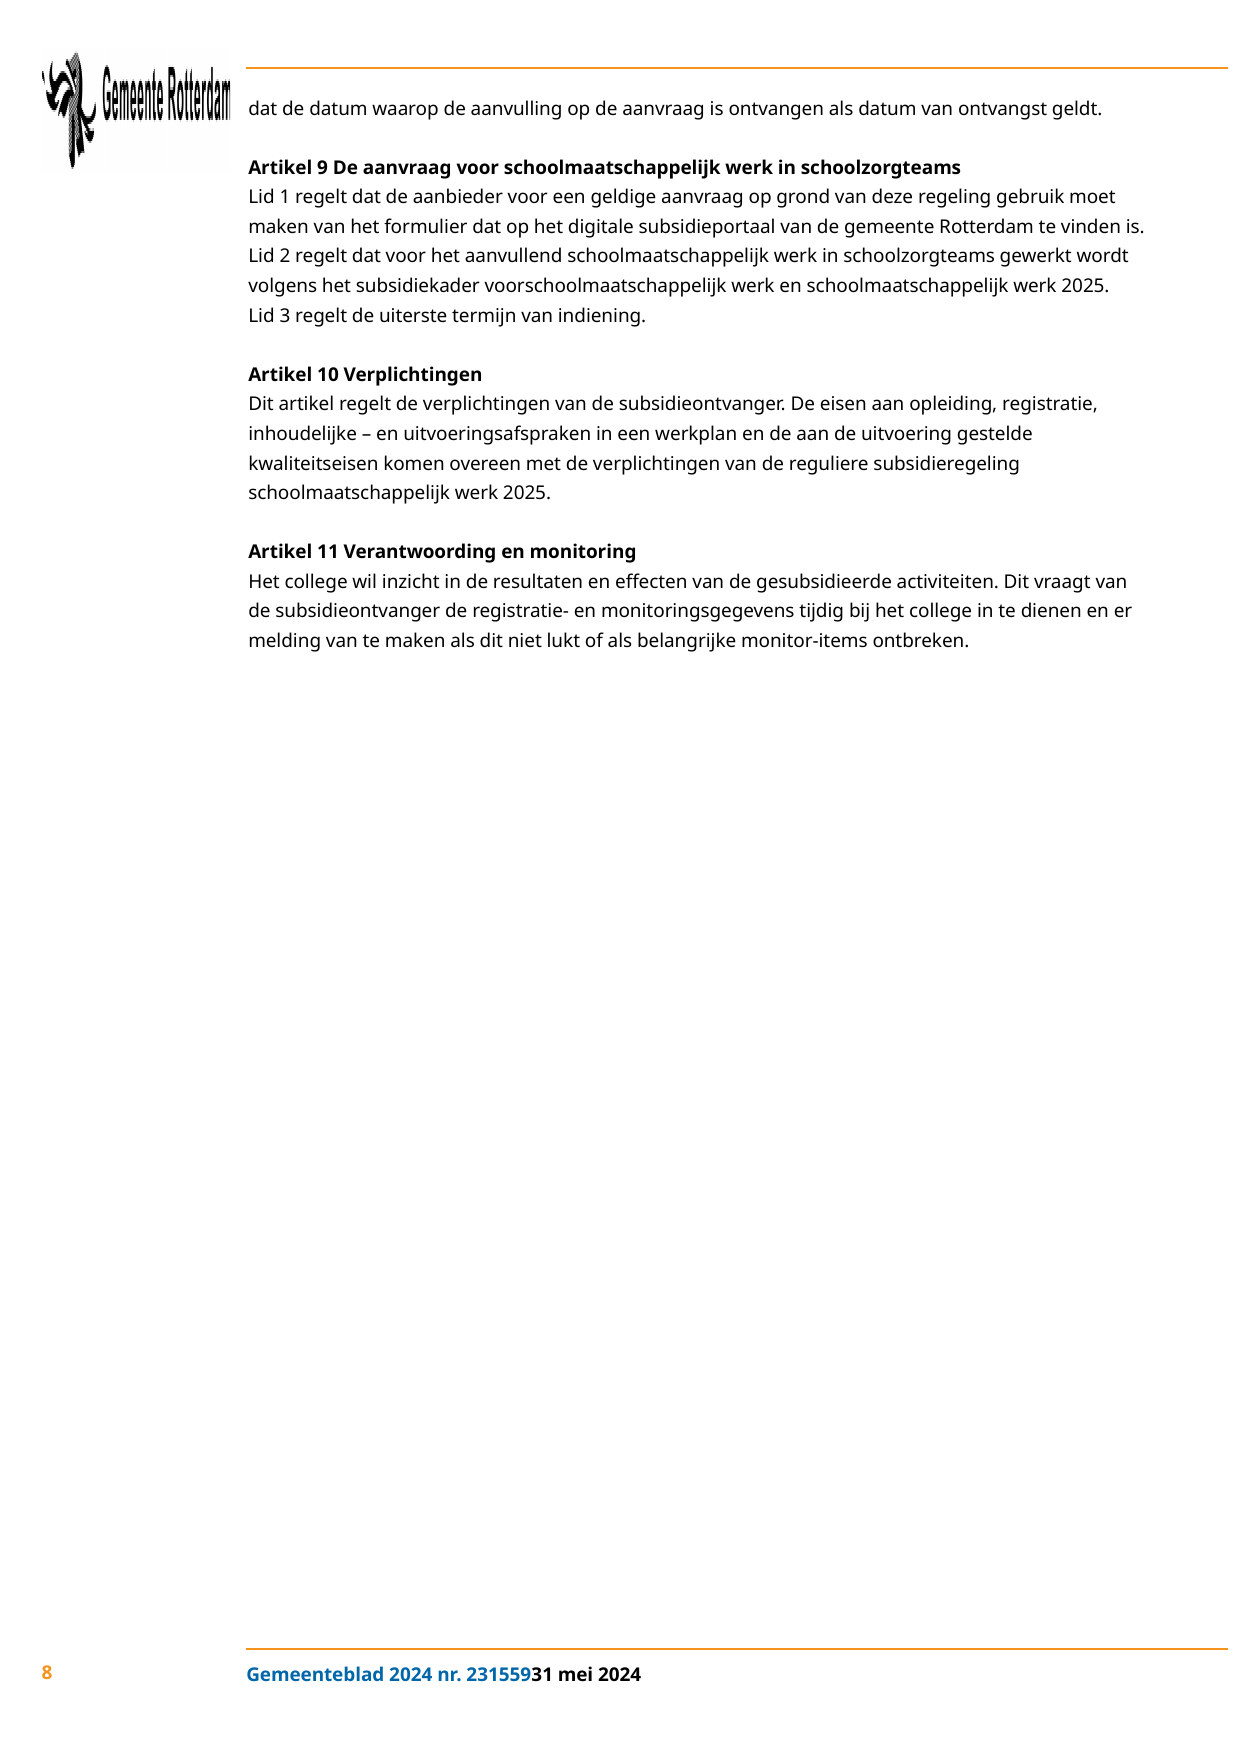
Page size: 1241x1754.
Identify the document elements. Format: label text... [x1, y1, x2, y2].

text Lid 1 regelt dat de aanbieder voor een geldige aanvraag op grond van deze regeling gebruik moet maken van het formulier dat op het digitale subsidieportaal van de gemeente Rotterdam te vinden is. [248, 183, 1152, 239]
text Artikel 11 Verantwoording en monitoring [248, 538, 1152, 564]
text dat de datum waarop de aanvulling op de aanvraag is ontvangen als datum van ontvangst geldt. [248, 95, 1152, 121]
text Artikel 9 De aanvraag voor schoolmaatschappelijk werk in schoolzorgteams [248, 154, 1152, 180]
text Lid 3 regelt de uiterste termijn van indiening. [248, 302, 1152, 328]
text Lid 2 regelt dat voor het aanvullend schoolmaatschappelijk werk in schoolzorgteams gewerkt wordt volgens het subsidiekader voorschoolmaatschappelijk werk en schoolmaatschappelijk werk 2025. [248, 243, 1152, 298]
text Dit artikel regelt de verplichtingen van de subsidieontvanger. De eisen aan opleiding, registratie, inhoudelijke – en uitvoeringsafspraken in een werkplan en de aan de uitvoering gestelde kwaliteitseisen komen overeen met de verplichtingen van de reguliere subsidieregeling schoolmaatschappelijk werk 2025. [248, 391, 1152, 505]
text Het college wil inzicht in de resultaten en effecten van de gesubsidieerde activiteiten. Dit vraagt van de subsidieontvanger de registratie- en monitoringsgegevens tijdig bij het college in te dienen en er melding van te maken als dit niet lukt of als belangrijke monitor-items ontbreken. [248, 568, 1152, 653]
picture [41, 47, 231, 172]
text Artikel 10 Verplichtingen [248, 361, 1152, 387]
